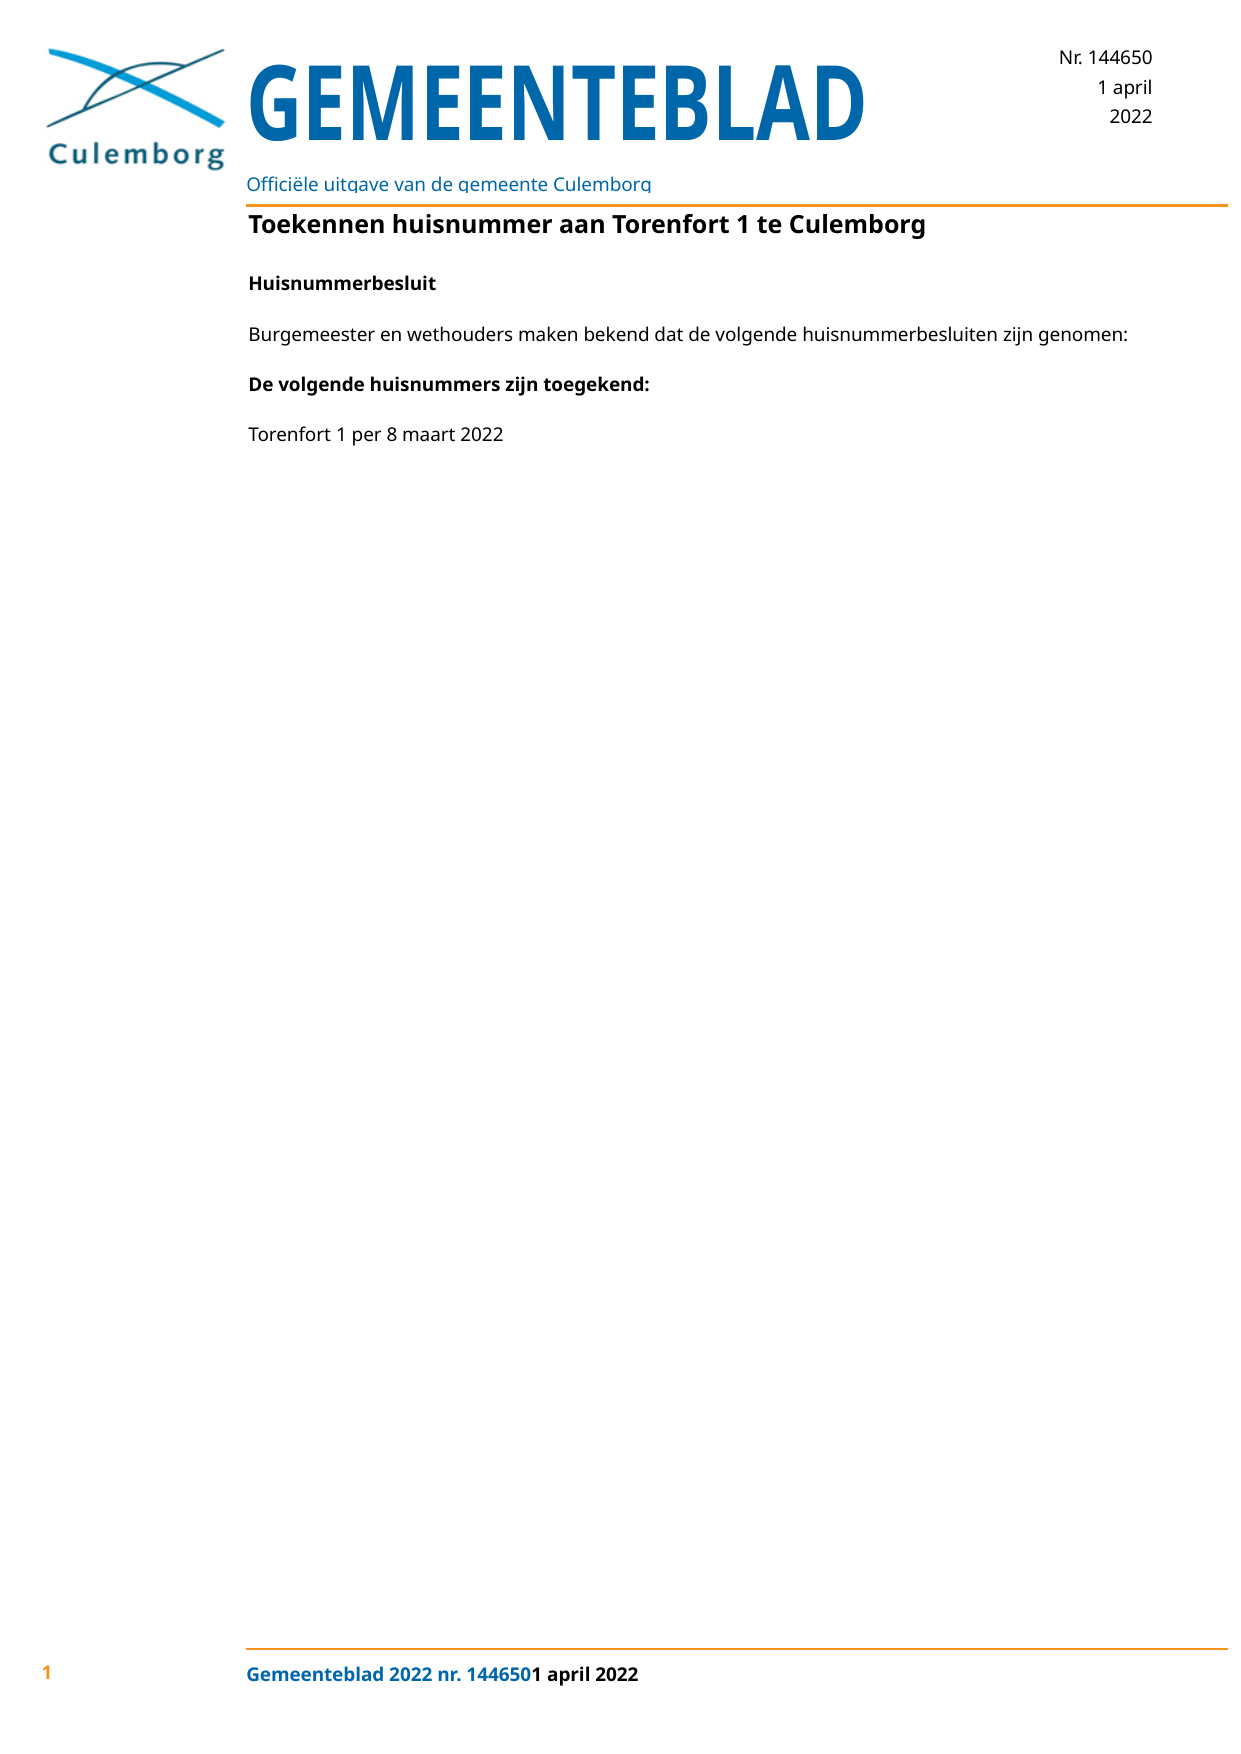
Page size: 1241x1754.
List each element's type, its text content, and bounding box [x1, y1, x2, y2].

text De volgende huisnummers zijn toegekend: [248, 371, 1152, 397]
text Burgemeester en wethouders maken bekend dat de volgende huisnummerbesluiten zijn genomen: [248, 321, 1152, 346]
picture [41, 47, 231, 172]
text Huisnummerbesluit [248, 270, 1152, 296]
text Torenfort 1 per 8 maart 2022 [248, 422, 1152, 447]
text Toekennen huisnummer aan Torenfort 1 te Culemborg [248, 207, 1152, 241]
